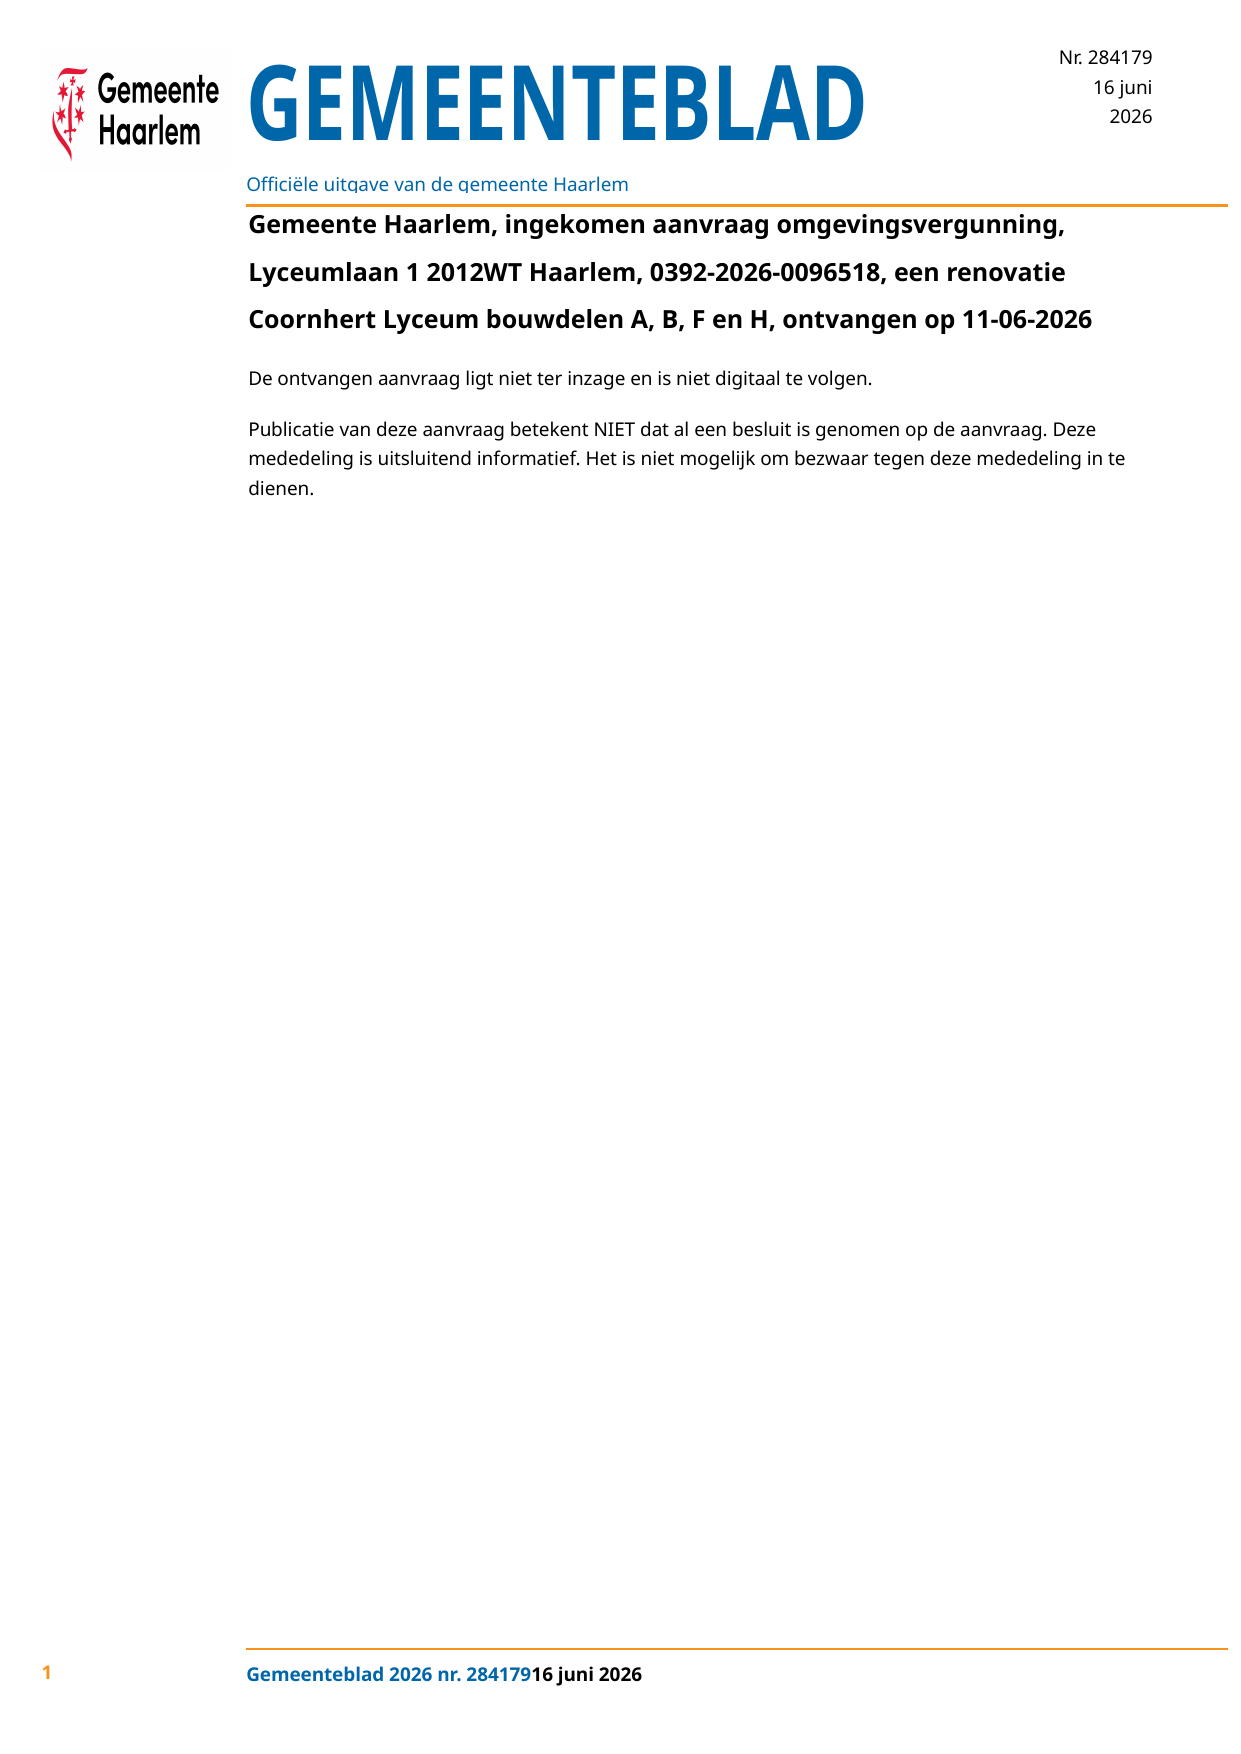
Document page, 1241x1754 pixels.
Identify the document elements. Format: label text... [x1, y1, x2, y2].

text De ontvangen aanvraag ligt niet ter inzage en is niet digitaal te volgen. [248, 366, 1152, 391]
picture [41, 47, 231, 172]
text Gemeente Haarlem, ingekomen aanvraag omgevingsvergunning, Lyceumlaan 1 2012WT Haarlem, 0392-2026-0096518, een renovatie Coornhert Lyceum bouwdelen A, B, F en H, ontvangen op 11-06-2026 [248, 207, 1152, 336]
text Publicatie van deze aanvraag betekent NIET dat al een besluit is genomen op de aanvraag. Deze mededeling is uitsluitend informatief. Het is niet mogelijk om bezwaar tegen deze mededeling in te dienen. [248, 416, 1152, 501]
